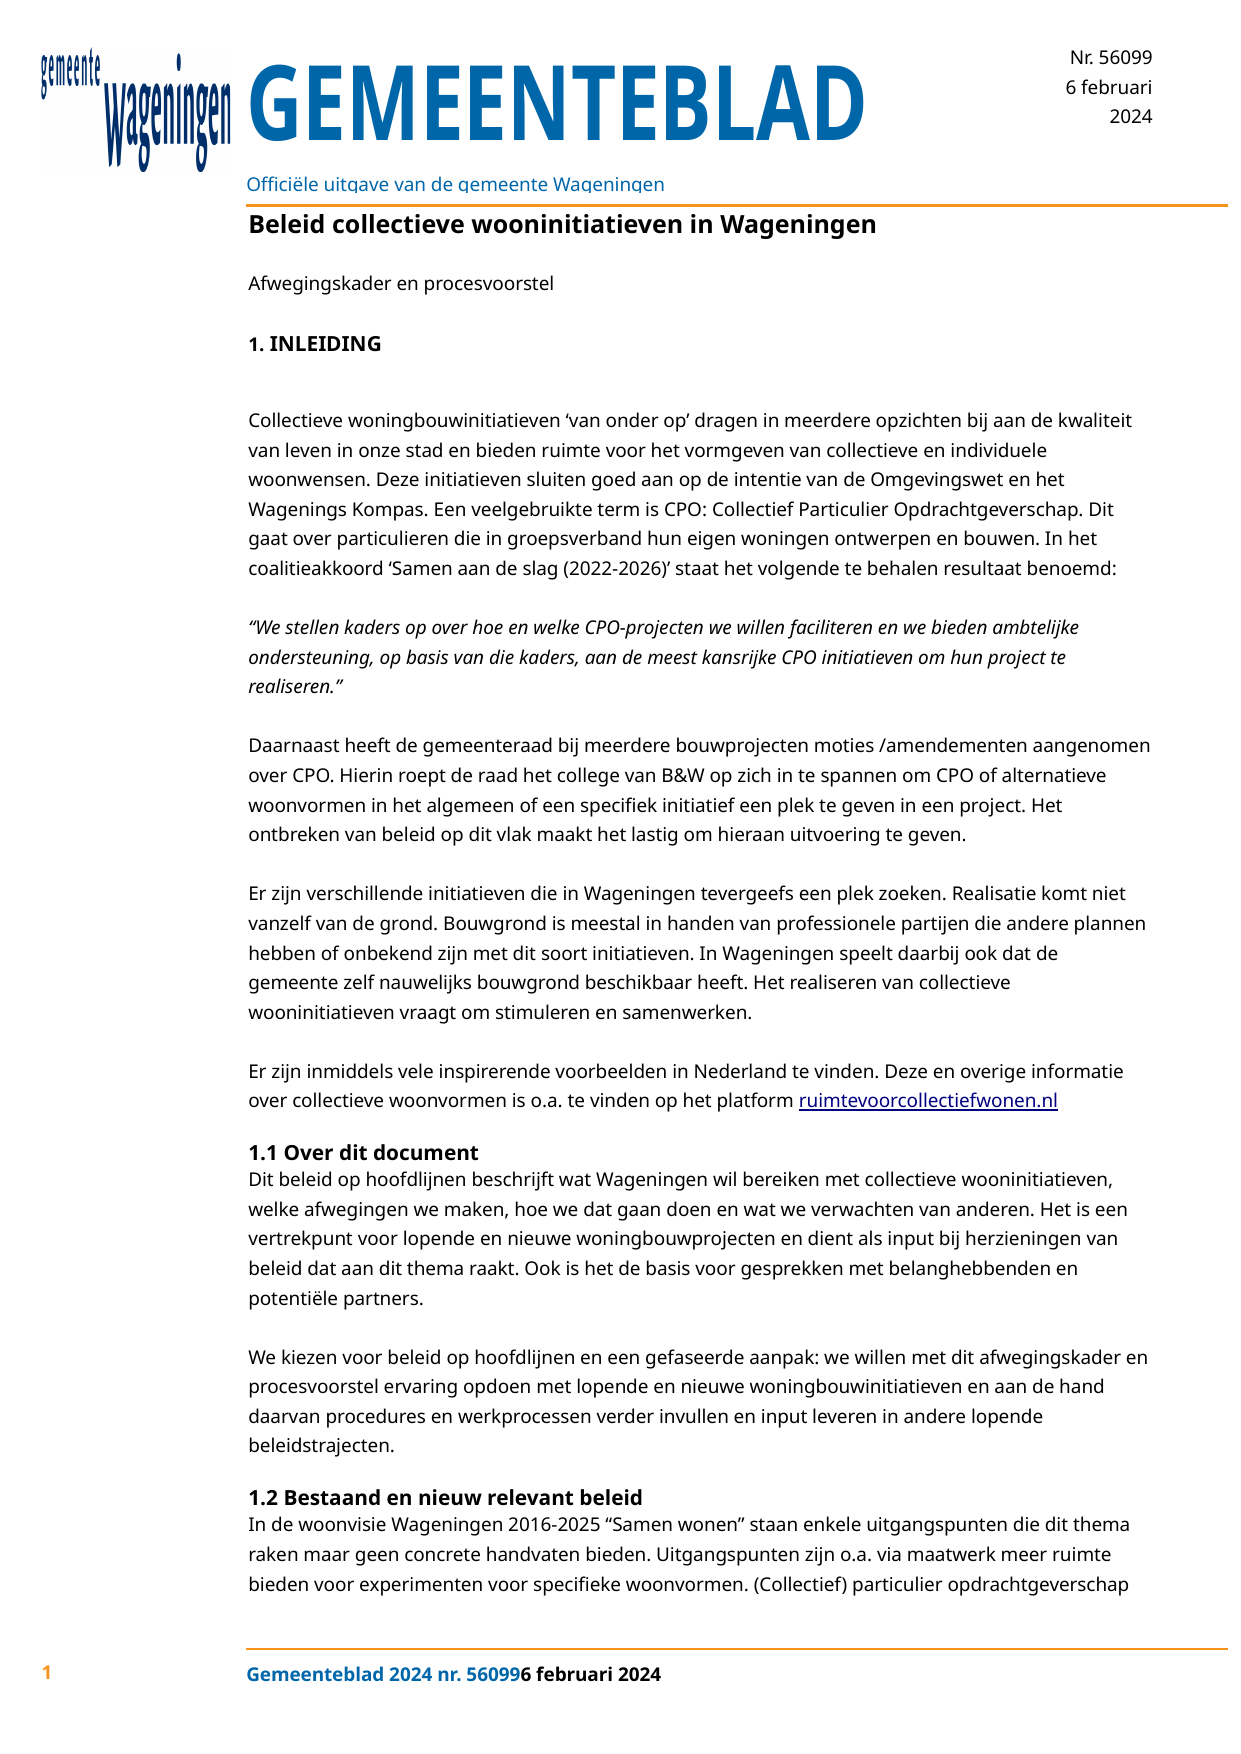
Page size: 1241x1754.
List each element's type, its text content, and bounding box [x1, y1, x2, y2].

text 1.2 Bestaand en nieuw relevant beleid [248, 1483, 1152, 1512]
picture [41, 47, 231, 172]
text Er zijn inmiddels vele inspirerende voorbeelden in Nederland te vinden. Deze en overige informatie over collectieve woonvormen is o.a. te vinden op het platform ruimtevoorcollectiefwonen.nl [248, 1058, 1152, 1113]
text 1. INLEIDING [248, 329, 1152, 358]
text Beleid collectieve wooninitiatieven in Wageningen [248, 207, 1152, 241]
text Daarnaast heeft de gemeenteraad bij meerdere bouwprojecten moties /amendementen aangenomen over CPO. Hierin roept de raad het college van B&W op zich in te spannen om CPO of alternatieve woonvormen in het algemeen of een specifiek initiatief een plek te geven in een project. Het ontbreken van beleid op dit vlak maakt het lastig om hieraan uitvoering te geven. [248, 733, 1152, 847]
text Collectieve woningbouwinitiatieven ‘van onder op’ dragen in meerdere opzichten bij aan de kwaliteit van leven in onze stad en bieden ruimte voor het vormgeven van collectieve en individuele woonwensen. Deze initiatieven sluiten goed aan op de intentie van de Omgevingswet en het Wagenings Kompas. Een veelgebruikte term is CPO: Collectief Particulier Opdrachtgeverschap. Dit gaat over particulieren die in groepsverband hun eigen woningen ontwerpen en bouwen. In het coalitieakkoord ‘Samen aan de slag (2022-2026)’ staat het volgende te behalen resultaat benoemd: [248, 407, 1152, 581]
text Er zijn verschillende initiatieven die in Wageningen tevergeefs een plek zoeken. Realisatie komt niet vanzelf van de grond. Bouwgrond is meestal in handen van professionele partijen die andere plannen hebben of onbekend zijn met dit soort initiatieven. In Wageningen speelt daarbij ook dat de gemeente zelf nauwelijks bouwgrond beschikbaar heeft. Het realiseren van collectieve wooninitiatieven vraagt om stimuleren en samenwerken. [248, 881, 1152, 1024]
text “We stellen kaders op over hoe en welke CPO-projecten we willen faciliteren en we bieden ambtelijke ondersteuning, op basis van die kaders, aan de meest kansrijke CPO initiatieven om hun project te realiseren.” [248, 614, 1152, 699]
text We kiezen voor beleid op hoofdlijnen en een gefaseerde aanpak: we willen met dit afwegingskader en procesvoorstel ervaring opdoen met lopende en nieuwe woningbouwinitiatieven en aan de hand daarvan procedures en werkprocessen verder invullen en input leveren in andere lopende beleidstrajecten. [248, 1344, 1152, 1458]
text Afwegingskader en procesvoorstel [248, 270, 1152, 296]
text Dit beleid op hoofdlijnen beschrijft wat Wageningen wil bereiken met collectieve wooninitiatieven, welke afwegingen we maken, hoe we dat gaan doen en wat we verwachten van anderen. Het is een vertrekpunt voor lopende en nieuwe woningbouwprojecten en dient als input bij herzieningen van beleid dat aan dit thema raakt. Ook is het de basis voor gesprekken met belanghebbenden en potentiële partners. [248, 1166, 1152, 1311]
text In de woonvisie Wageningen 2016-2025 “Samen wonen” staan enkele uitgangspunten die dit thema raken maar geen concrete handvaten bieden. Uitgangspunten zijn o.a. via maatwerk meer ruimte bieden voor experimenten voor specifieke woonvormen. (Collectief) particulier opdrachtgeverschap [248, 1512, 1152, 1596]
text 1.1 Over dit document [248, 1138, 1152, 1166]
